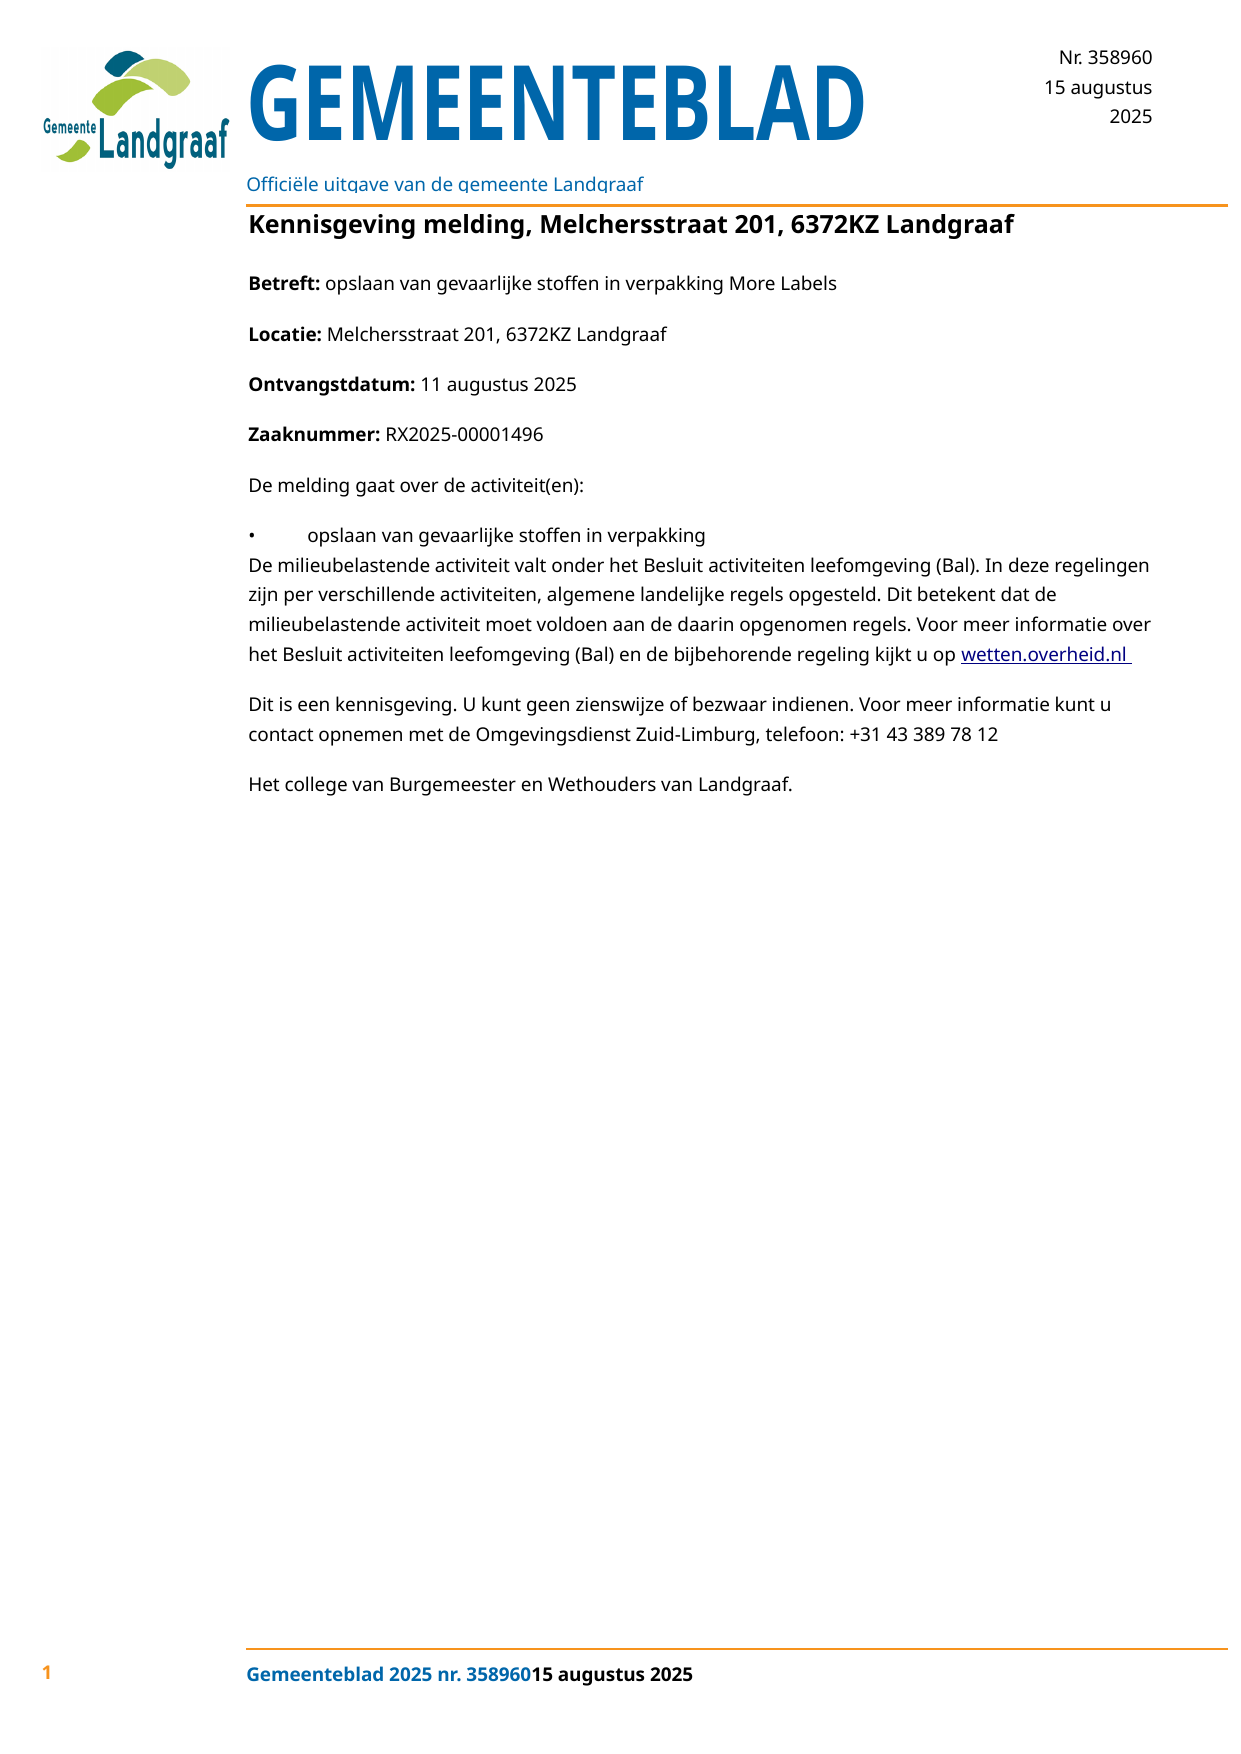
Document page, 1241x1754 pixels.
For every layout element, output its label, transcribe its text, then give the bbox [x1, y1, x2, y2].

list opslaan van gevaarlijke stoffen in verpakking [248, 522, 1152, 548]
text Locatie: Melchersstraat 201, 6372KZ Landgraaf [248, 321, 1152, 346]
text De melding gaat over de activiteit(en): [248, 472, 1152, 498]
text Dit is een kennisgeving. U kunt geen zienswijze of bezwaar indienen. Voor meer informatie kunt u contact opnemen met de Omgevingsdienst Zuid-Limburg, telefoon: +31 43 389 78 12 [248, 691, 1152, 746]
text De milieubelastende activiteit valt onder het Besluit activiteiten leefomgeving (Bal). In deze regelingen zijn per verschillende activiteiten, algemene landelijke regels opgesteld. Dit betekent dat de milieubelastende activiteit moet voldoen aan de daarin opgenomen regels. Voor meer informatie over het Besluit activiteiten leefomgeving (Bal) en de bijbehorende regeling kijkt u op wetten.overheid.nl [248, 552, 1152, 666]
text Zaaknummer: RX2025-00001496 [248, 422, 1152, 447]
text Ontvangstdatum: 11 augustus 2025 [248, 371, 1152, 397]
text Het college van Burgemeester en Wethouders van Landgraaf. [248, 771, 1152, 797]
text Kennisgeving melding, Melchersstraat 201, 6372KZ Landgraaf [248, 207, 1152, 241]
text Betreft: opslaan van gevaarlijke stoffen in verpakking More Labels [248, 270, 1152, 296]
picture [41, 47, 231, 172]
